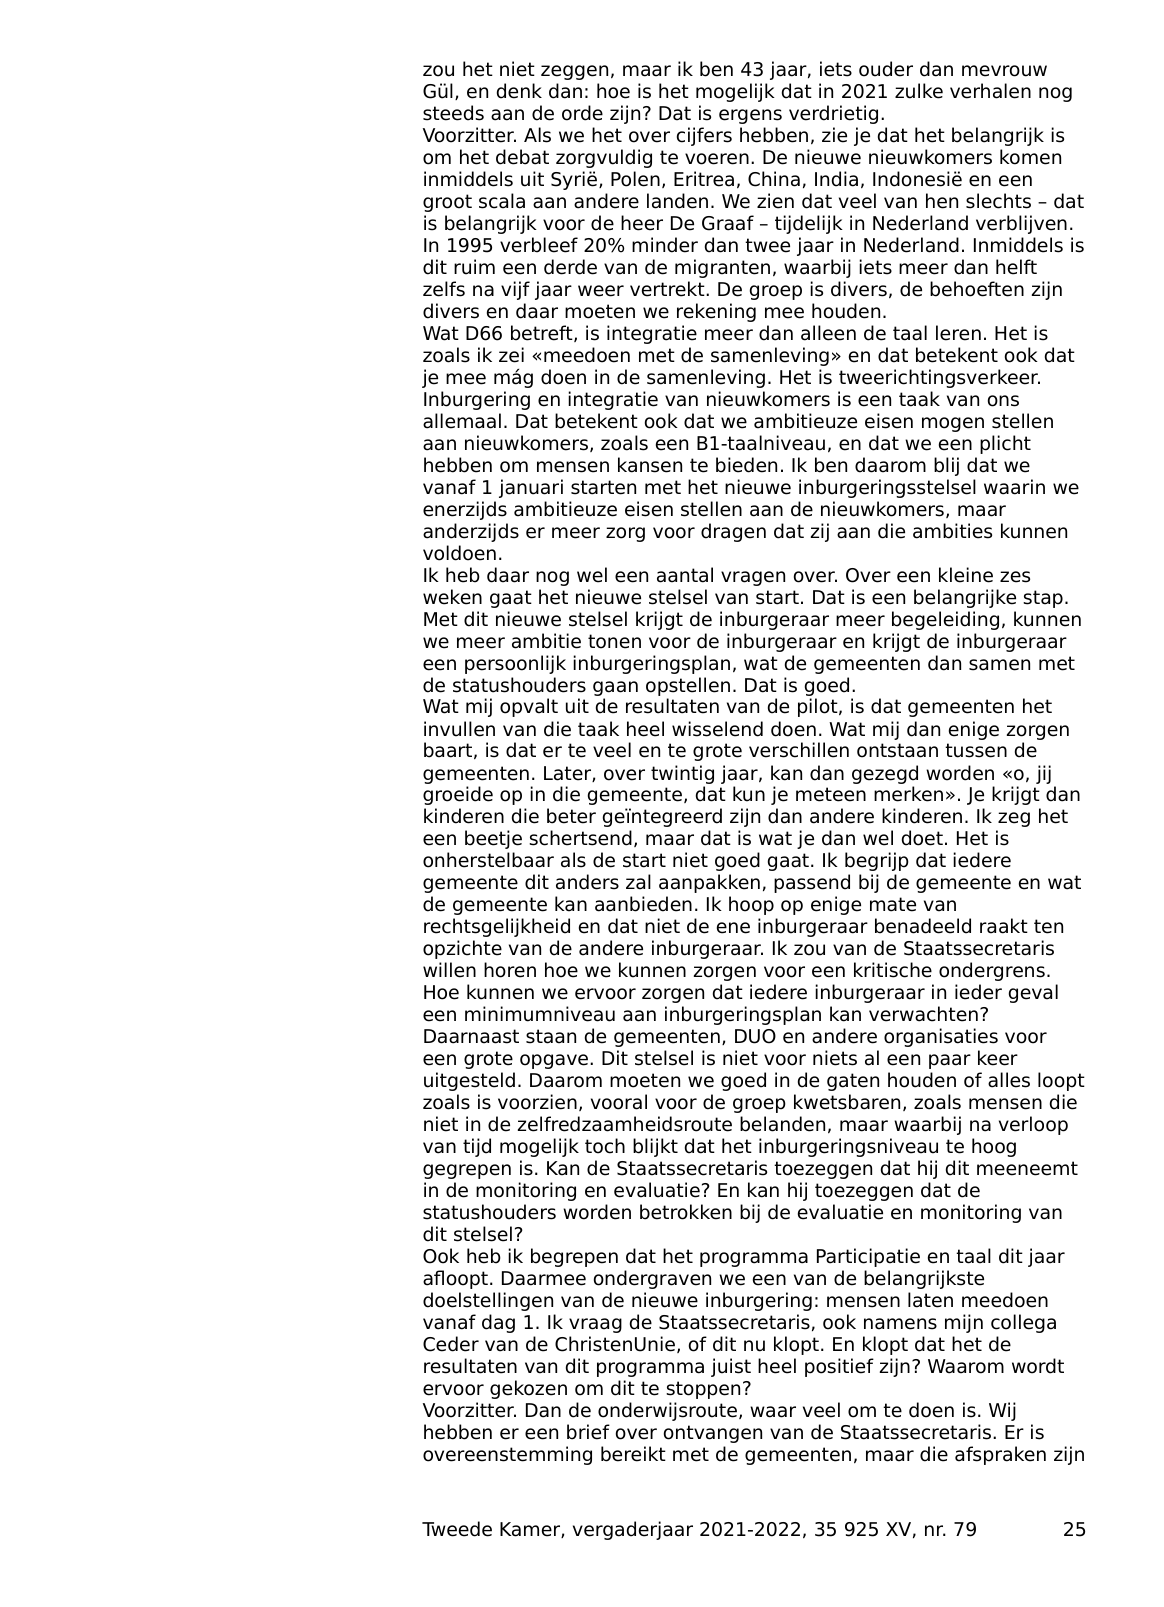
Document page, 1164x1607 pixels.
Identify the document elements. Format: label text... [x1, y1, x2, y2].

text Daarnaast staan de gemeenten, DUO en andere organisaties voor een grote opgave. Dit stelsel is niet voor niets al een paar keer uitgesteld. Daarom moeten we goed in de gaten houden of alles loopt zoals is voorzien, vooral voor de groep kwetsbaren, zoals mensen die niet in de zelfredzaamheidsroute belanden, maar waarbij na verloop van tijd mogelijk toch blijkt dat het inburgeringsniveau te hoog gegrepen is. Kan de Staatssecretaris toezeggen dat hij dit meeneemt in de monitoring en evaluatie? En kan hij toezeggen dat de statushouders worden betrokken bij de evaluatie en monitoring van dit stelsel? [422, 1026, 1087, 1246]
text Wat mij opvalt uit de resultaten van de pilot, is dat gemeenten het invullen van die taak heel wisselend doen. Wat mij dan enige zorgen baart, is dat er te veel en te grote verschillen ontstaan tussen de gemeenten. Later, over twintig jaar, kan dan gezegd worden «o, jij groeide op in die gemeente, dat kun je meteen merken». Je krijgt dan kinderen die beter geïntegreerd zijn dan andere kinderen. Ik zeg het een beetje schertsend, maar dat is wat je dan wel doet. Het is onherstelbaar als de start niet goed gaat. Ik begrijp dat iedere gemeente dit anders zal aanpakken, passend bij de gemeente en wat de gemeente kan aanbieden. Ik hoop op enige mate van rechtsgelijkheid en dat niet de ene inburgeraar benadeeld raakt ten opzichte van de andere inburgeraar. Ik zou van de Staatssecretaris willen horen hoe we kunnen zorgen voor een kritische ondergrens. Hoe kunnen we ervoor zorgen dat iedere inburgeraar in ieder geval een minimumniveau aan inburgeringsplan kan verwachten? [422, 696, 1087, 1026]
text zou het niet zeggen, maar ik ben 43 jaar, iets ouder dan mevrouw Gül, en denk dan: hoe is het mogelijk dat in 2021 zulke verhalen nog steeds aan de orde zijn? Dat is ergens verdrietig. [422, 59, 1087, 125]
text Ik heb daar nog wel een aantal vragen over. Over een kleine zes weken gaat het nieuwe stelsel van start. Dat is een belangrijke stap. Met dit nieuwe stelsel krijgt de inburgeraar meer begeleiding, kunnen we meer ambitie tonen voor de inburgeraar en krijgt de inburgeraar een persoonlijk inburgeringsplan, wat de gemeenten dan samen met de statushouders gaan opstellen. Dat is goed. [422, 564, 1087, 696]
text Wat D66 betreft, is integratie meer dan alleen de taal leren. Het is zoals ik zei «meedoen met de samenleving» en dat betekent ook dat je mee mág doen in de samenleving. Het is tweerichtingsverkeer. Inburgering en integratie van nieuwkomers is een taak van ons allemaal. Dat betekent ook dat we ambitieuze eisen mogen stellen aan nieuwkomers, zoals een B1-taalniveau, en dat we een plicht hebben om mensen kansen te bieden. Ik ben daarom blij dat we vanaf 1 januari starten met het nieuwe inburgeringsstelsel waarin we enerzijds ambitieuze eisen stellen aan de nieuwkomers, maar anderzijds er meer zorg voor dragen dat zij aan die ambities kunnen voldoen. [422, 323, 1087, 564]
text Voorzitter. Dan de onderwijsroute, waar veel om te doen is. Wij hebben er een brief over ontvangen van de Staatssecretaris. Er is overeenstemming bereikt met de gemeenten, maar die afspraken zijn [422, 1400, 1087, 1466]
text Voorzitter. Als we het over cijfers hebben, zie je dat het belangrijk is om het debat zorgvuldig te voeren. De nieuwe nieuwkomers komen inmiddels uit Syrië, Polen, Eritrea, China, India, Indonesië en een groot scala aan andere landen. We zien dat veel van hen slechts – dat is belangrijk voor de heer De Graaf – tijdelijk in Nederland verblijven. In 1995 verbleef 20% minder dan twee jaar in Nederland. Inmiddels is dit ruim een derde van de migranten, waarbij iets meer dan helft zelfs na vijf jaar weer vertrekt. De groep is divers, de behoeften zijn divers en daar moeten we rekening mee houden. [422, 125, 1087, 323]
text Ook heb ik begrepen dat het programma Participatie en taal dit jaar afloopt. Daarmee ondergraven we een van de belangrijkste doelstellingen van de nieuwe inburgering: mensen laten meedoen vanaf dag 1. Ik vraag de Staatssecretaris, ook namens mijn collega Ceder van de ChristenUnie, of dit nu klopt. En klopt dat het de resultaten van dit programma juist heel positief zijn? Waarom wordt ervoor gekozen om dit te stoppen? [422, 1246, 1087, 1400]
